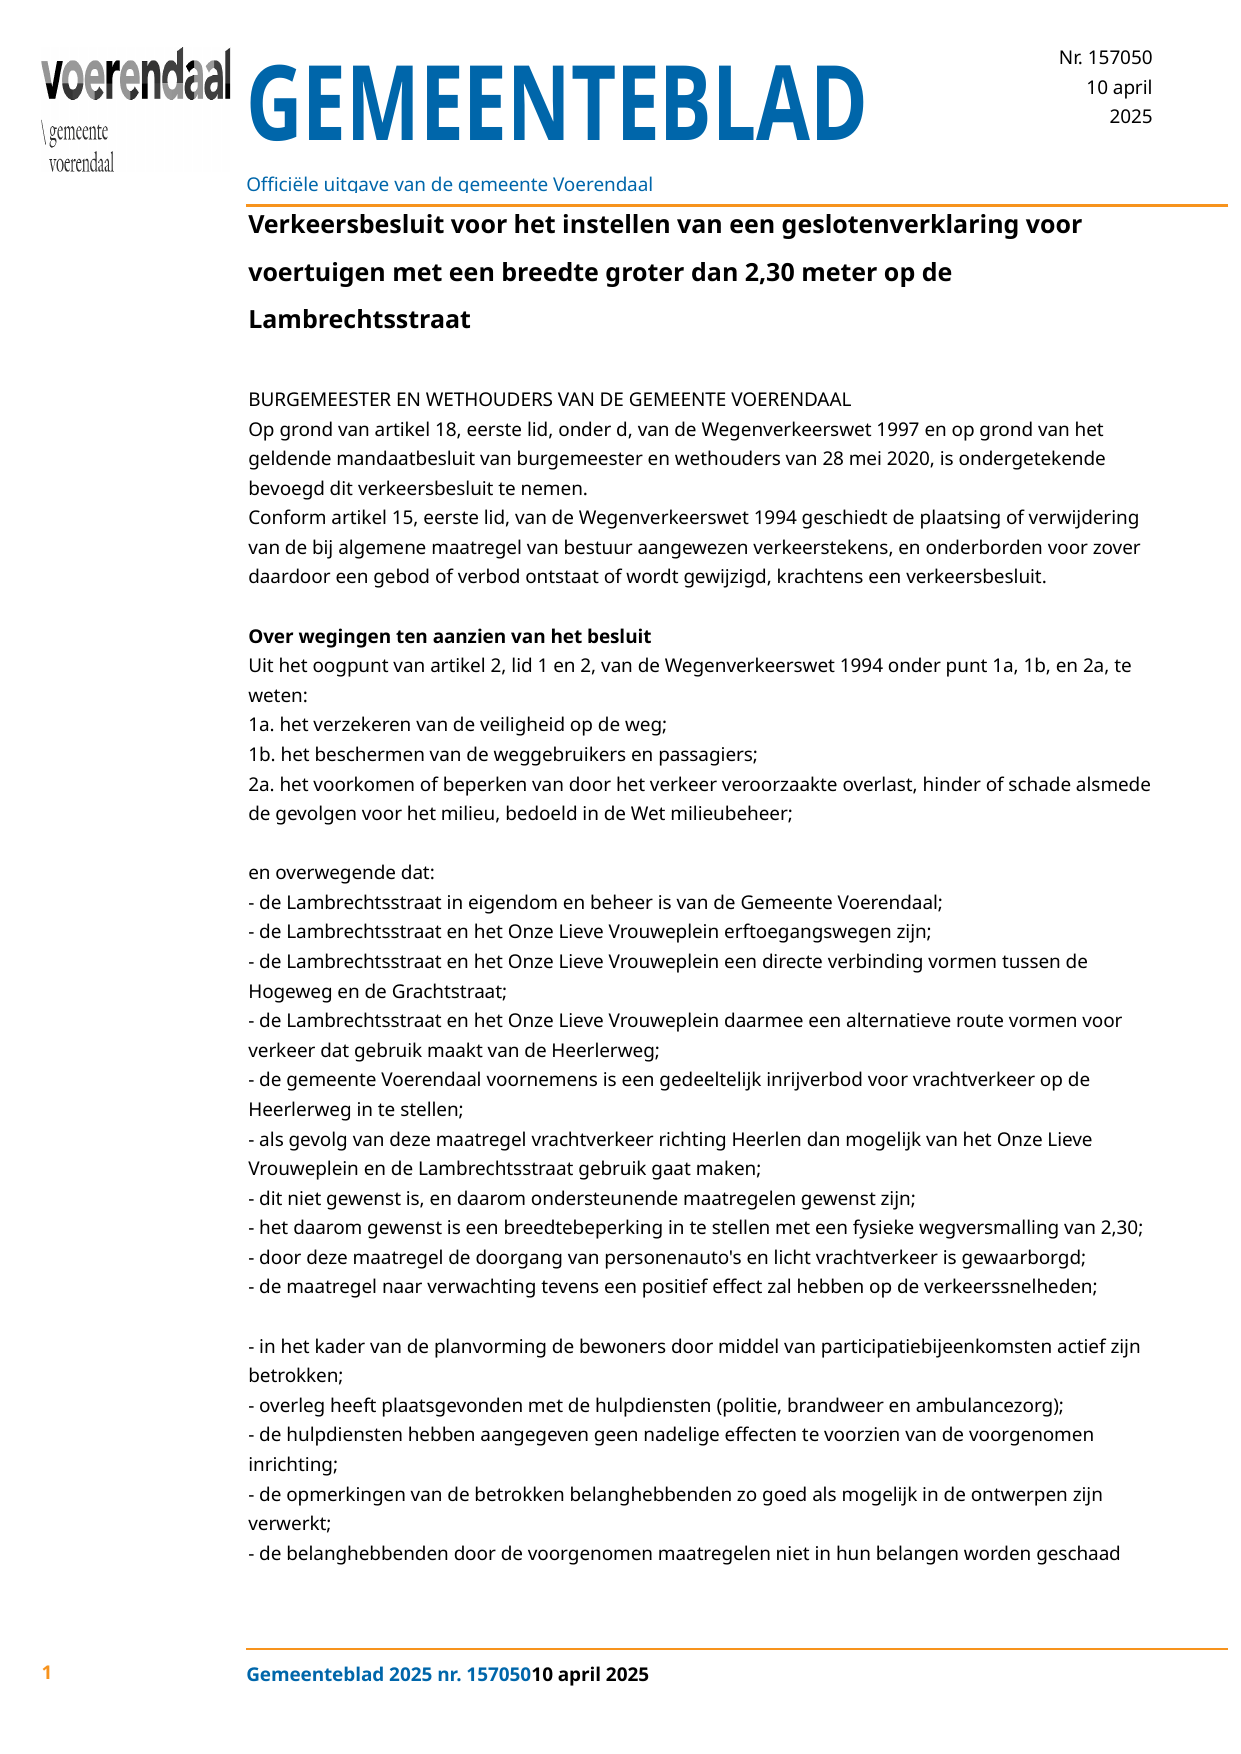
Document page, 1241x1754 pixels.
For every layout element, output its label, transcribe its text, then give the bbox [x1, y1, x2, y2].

text - de hulpdiensten hebben aangegeven geen nadelige effecten te voorzien van de voorgenomen inrichting; [248, 1422, 1152, 1477]
picture [41, 47, 231, 172]
text - de Lambrechtsstraat en het Onze Lieve Vrouweplein een directe verbinding vormen tussen de Hogeweg en de Grachtstraat; [248, 948, 1152, 1004]
text en overwegende dat: [248, 859, 1152, 885]
text - door deze maatregel de doorgang van personenauto's en licht vrachtverkeer is gewaarborgd; [248, 1244, 1152, 1270]
text 2a. het voorkomen of beperken van door het verkeer veroorzaakte overlast, hinder of schade alsmede de gevolgen voor het milieu, bedoeld in de Wet milieubeheer; [248, 771, 1152, 826]
text - het daarom gewenst is een breedtebeperking in te stellen met een fysieke wegversmalling van 2,30; [248, 1214, 1152, 1240]
text Verkeersbesluit voor het instellen van een geslotenverklaring voor voertuigen met een breedte groter dan 2,30 meter op de Lambrechtsstraat [248, 207, 1152, 336]
text Uit het oogpunt van artikel 2, lid 1 en 2, van de Wegenverkeerswet 1994 onder punt 1a, 1b, en 2a, te weten: [248, 652, 1152, 708]
text - de gemeente Voerendaal voornemens is een gedeeltelijk inrijverbod voor vrachtverkeer op de Heerlerweg in te stellen; [248, 1067, 1152, 1122]
text 1b. het beschermen van de weggebruikers en passagiers; [248, 741, 1152, 767]
text - in het kader van de planvorming de bewoners door middel van participatiebijeenkomsten actief zijn betrokken; [248, 1333, 1152, 1388]
text - de opmerkingen van de betrokken belanghebbenden zo goed als mogelijk in de ontwerpen zijn verwerkt; [248, 1481, 1152, 1536]
text - als gevolg van deze maatregel vrachtverkeer richting Heerlen dan mogelijk van het Onze Lieve Vrouweplein en de Lambrechtsstraat gebruik gaat maken; [248, 1126, 1152, 1181]
text 1a. het verzekeren van de veiligheid op de weg; [248, 712, 1152, 737]
text - overleg heeft plaatsgevonden met de hulpdiensten (politie, brandweer en ambulancezorg); [248, 1392, 1152, 1418]
text Conform artikel 15, eerste lid, van de Wegenverkeerswet 1994 geschiedt de plaatsing of verwijdering van de bij algemene maatregel van bestuur aangewezen verkeerstekens, en onderborden voor zover daardoor een gebod of verbod ontstaat of wordt gewijzigd, krachtens een verkeersbesluit. [248, 504, 1152, 589]
text - dit niet gewenst is, en daarom ondersteunende maatregelen gewenst zijn; [248, 1185, 1152, 1211]
text Op grond van artikel 18, eerste lid, onder d, van de Wegenverkeerswet 1997 en op grond van het geldende mandaatbesluit van burgemeester en wethouders van 28 mei 2020, is ondergetekende bevoegd dit verkeersbesluit te nemen. [248, 416, 1152, 501]
text - de Lambrechtsstraat in eigendom en beheer is van de Gemeente Voerendaal; [248, 889, 1152, 915]
text BURGEMEESTER EN WETHOUDERS VAN DE GEMEENTE VOERENDAAL [248, 386, 1152, 412]
text - de maatregel naar verwachting tevens een positief effect zal hebben op de verkeerssnelheden; [248, 1274, 1152, 1299]
text - de Lambrechtsstraat en het Onze Lieve Vrouweplein erftoegangswegen zijn; [248, 919, 1152, 944]
text - de belanghebbenden door de voorgenomen maatregelen niet in hun belangen worden geschaad [248, 1540, 1152, 1566]
text Over wegingen ten aanzien van het besluit [248, 623, 1152, 649]
text - de Lambrechtsstraat en het Onze Lieve Vrouweplein daarmee een alternatieve route vormen voor verkeer dat gebruik maakt van de Heerlerweg; [248, 1007, 1152, 1063]
